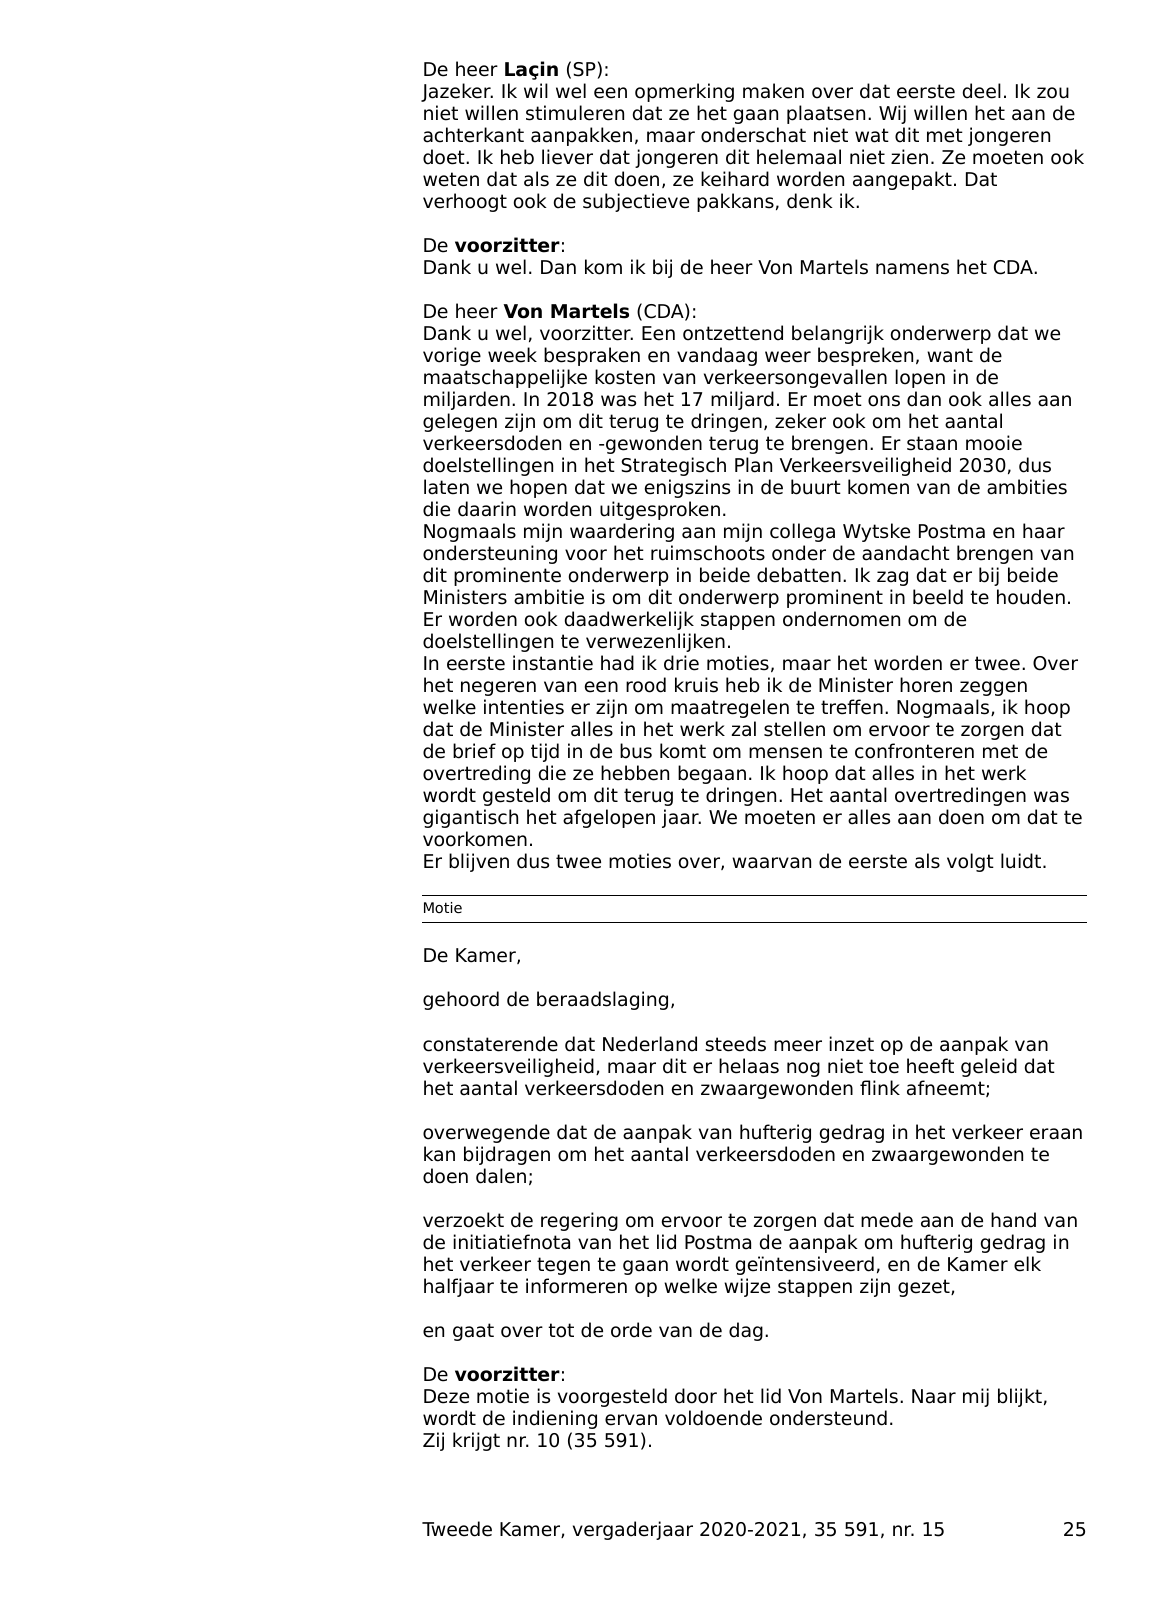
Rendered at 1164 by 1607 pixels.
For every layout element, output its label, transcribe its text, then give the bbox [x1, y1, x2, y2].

text overwegende dat de aanpak van hufterig gedrag in het verkeer eraan kan bijdragen om het aantal verkeersdoden en zwaargewonden te doen dalen; [422, 1122, 1087, 1188]
text De voorzitter: [422, 235, 1087, 257]
text De Kamer, [422, 945, 1087, 967]
text In eerste instantie had ik drie moties, maar het worden er twee. Over het negeren van een rood kruis heb ik de Minister horen zeggen welke intenties er zijn om maatregelen te treffen. Nogmaals, ik hoop dat de Minister alles in het werk zal stellen om ervoor te zorgen dat de brief op tijd in de bus komt om mensen te confronteren met de overtreding die ze hebben begaan. Ik hoop dat alles in het werk wordt gesteld om dit terug te dringen. Het aantal overtredingen was gigantisch het afgelopen jaar. We moeten er alles aan doen om dat te voorkomen. [422, 653, 1087, 851]
text Nogmaals mijn waardering aan mijn collega Wytske Postma en haar ondersteuning voor het ruimschoots onder de aandacht brengen van dit prominente onderwerp in beide debatten. Ik zag dat er bij beide Ministers ambitie is om dit onderwerp prominent in beeld te houden. Er worden ook daadwerkelijk stappen ondernomen om de doelstellingen te verwezenlijken. [422, 521, 1087, 653]
text Zij krijgt nr. 10 (35 591). [422, 1430, 1087, 1452]
text en gaat over tot de orde van de dag. [422, 1320, 1087, 1342]
text Dank u wel, voorzitter. Een ontzettend belangrijk onderwerp dat we vorige week bespraken en vandaag weer bespreken, want de maatschappelijke kosten van verkeersongevallen lopen in de miljarden. In 2018 was het 17 miljard. Er moet ons dan ook alles aan gelegen zijn om dit terug te dringen, zeker ook om het aantal verkeersdoden en -gewonden terug te brengen. Er staan mooie doelstellingen in het Strategisch Plan Verkeersveiligheid 2030, dus laten we hopen dat we enigszins in de buurt komen van de ambities die daarin worden uitgesproken. [422, 323, 1087, 521]
text De heer Laçin (SP): [422, 59, 1087, 81]
text Er blijven dus twee moties over, waarvan de eerste als volgt luidt. [422, 851, 1087, 873]
text gehoord de beraadslaging, [422, 989, 1087, 1011]
text constaterende dat Nederland steeds meer inzet op de aanpak van verkeersveiligheid, maar dit er helaas nog niet toe heeft geleid dat het aantal verkeersdoden en zwaargewonden flink afneemt; [422, 1033, 1087, 1099]
text De heer Von Martels (CDA): [422, 301, 1087, 323]
text Deze motie is voorgesteld door het lid Von Martels. Naar mij blijkt, wordt de indiening ervan voldoende ondersteund. [422, 1386, 1087, 1430]
text Dank u wel. Dan kom ik bij de heer Von Martels namens het CDA. [422, 257, 1087, 279]
table_header Motie [422, 896, 1087, 922]
text Jazeker. Ik wil wel een opmerking maken over dat eerste deel. Ik zou niet willen stimuleren dat ze het gaan plaatsen. Wij willen het aan de achterkant aanpakken, maar onderschat niet wat dit met jongeren doet. Ik heb liever dat jongeren dit helemaal niet zien. Ze moeten ook weten dat als ze dit doen, ze keihard worden aangepakt. Dat verhoogt ook de subjectieve pakkans, denk ik. [422, 81, 1087, 213]
text De voorzitter: [422, 1364, 1087, 1386]
text verzoekt de regering om ervoor te zorgen dat mede aan de hand van de initiatiefnota van het lid Postma de aanpak om hufterig gedrag in het verkeer tegen te gaan wordt geïntensiveerd, en de Kamer elk halfjaar te informeren op welke wijze stappen zijn gezet, [422, 1210, 1087, 1298]
